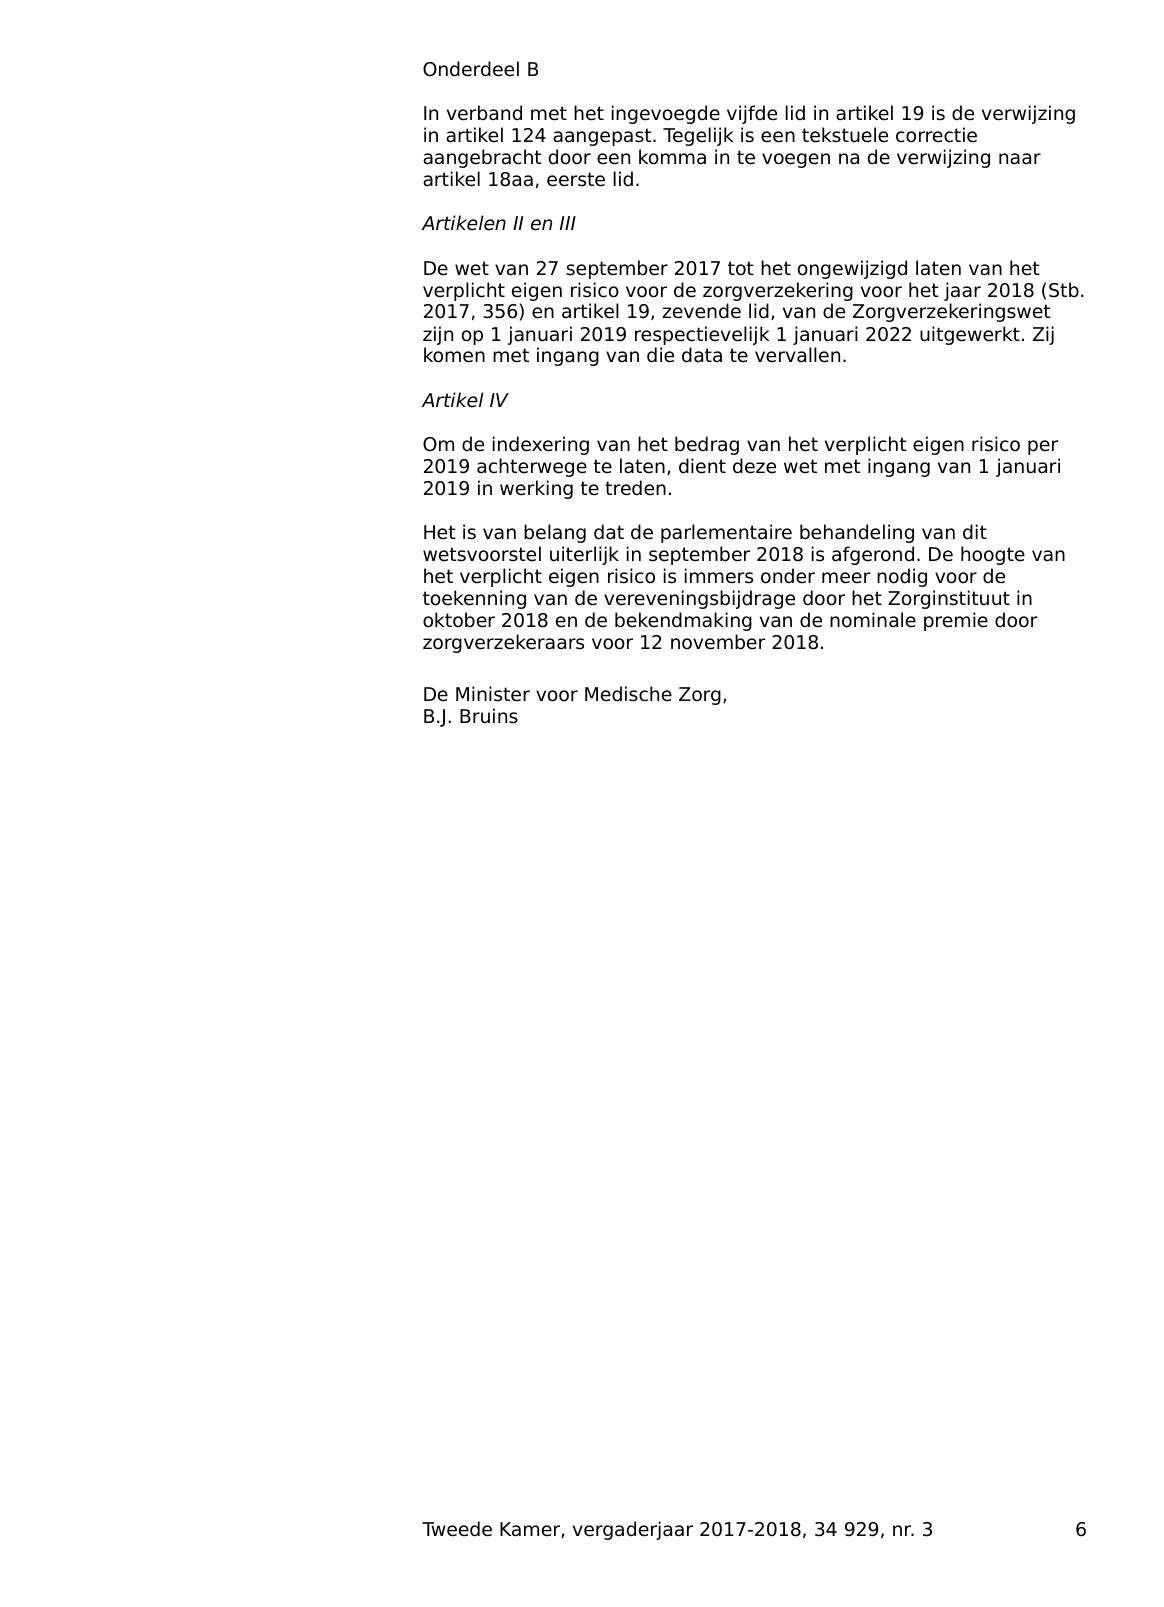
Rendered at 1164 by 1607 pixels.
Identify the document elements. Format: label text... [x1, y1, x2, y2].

subtitle Artikel IV [422, 389, 1087, 412]
text In verband met het ingevoegde vijfde lid in artikel 19 is de verwijzing in artikel 124 aangepast. Tegelijk is een tekstuele correctie aangebracht door een komma in te voegen na de verwijzing naar artikel 18aa, eerste lid. [422, 103, 1087, 191]
subtitle Onderdeel B [422, 59, 1087, 81]
text Het is van belang dat de parlementaire behandeling van dit wetsvoorstel uiterlijk in september 2018 is afgerond. De hoogte van het verplicht eigen risico is immers onder meer nodig voor de toekenning van de vereveningsbijdrage door het Zorginstituut in oktober 2018 en de bekendmaking van de nominale premie door zorgverzekeraars voor 12 november 2018. [422, 522, 1087, 654]
text De wet van 27 september 2017 tot het ongewijzigd laten van het verplicht eigen risico voor de zorgverzekering voor het jaar 2018 (Stb. 2017, 356) en artikel 19, zevende lid, van de Zorgverzekeringswet zijn op 1 januari 2019 respectievelijk 1 januari 2022 uitgewerkt. Zij komen met ingang van die data te vervallen. [422, 257, 1087, 367]
text De Minister voor Medische Zorg, B.J. Bruins [422, 684, 1087, 728]
subtitle Artikelen II en III [422, 213, 1087, 235]
text Om de indexering van het bedrag van het verplicht eigen risico per 2019 achterwege te laten, dient deze wet met ingang van 1 januari 2019 in werking te treden. [422, 434, 1087, 500]
